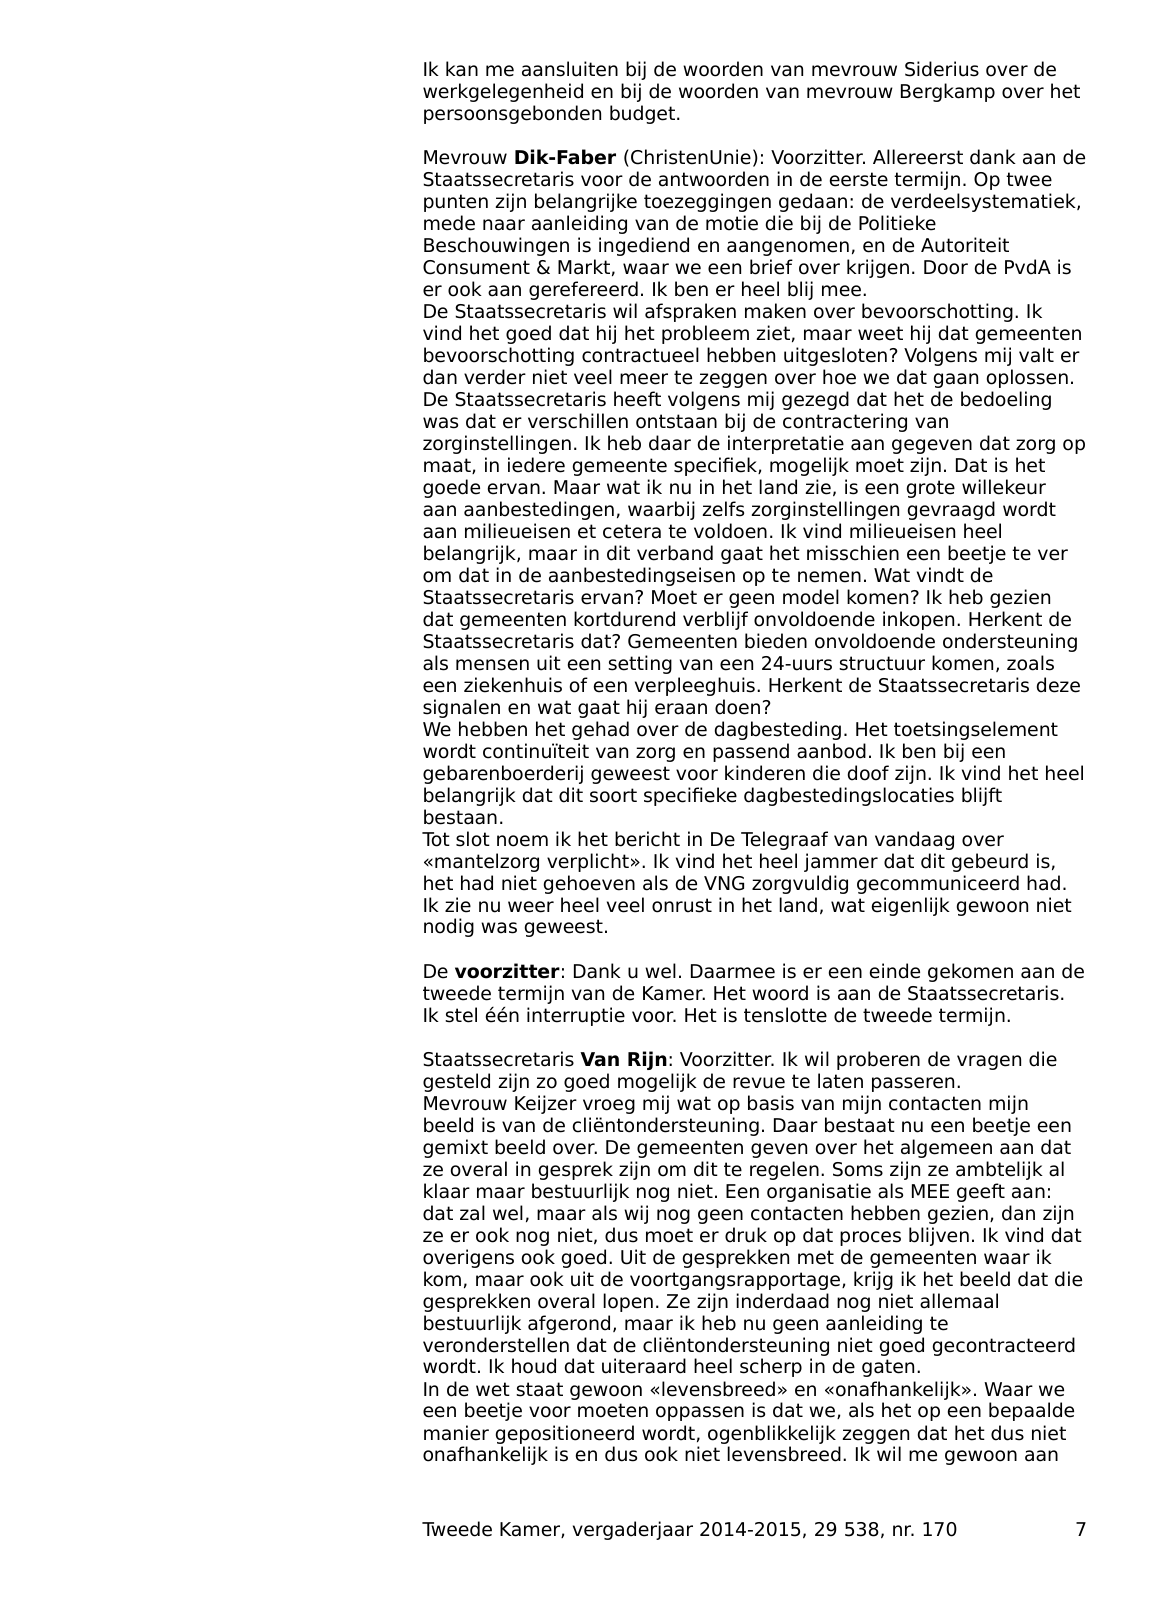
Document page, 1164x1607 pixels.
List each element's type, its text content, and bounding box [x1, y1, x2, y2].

text De Staatssecretaris wil afspraken maken over bevoorschotting. Ik vind het goed dat hij het probleem ziet, maar weet hij dat gemeenten bevoorschotting contractueel hebben uitgesloten? Volgens mij valt er dan verder niet veel meer te zeggen over hoe we dat gaan oplossen. De Staatssecretaris heeft volgens mij gezegd dat het de bedoeling was dat er verschillen ontstaan bij de contractering van zorginstellingen. Ik heb daar de interpretatie aan gegeven dat zorg op maat, in iedere gemeente specifiek, mogelijk moet zijn. Dat is het goede ervan. Maar wat ik nu in het land zie, is een grote willekeur aan aanbestedingen, waarbij zelfs zorginstellingen gevraagd wordt aan milieueisen et cetera te voldoen. Ik vind milieueisen heel belangrijk, maar in dit verband gaat het misschien een beetje te ver om dat in de aanbestedingseisen op te nemen. Wat vindt de Staatssecretaris ervan? Moet er geen model komen? Ik heb gezien dat gemeenten kortdurend verblijf onvoldoende inkopen. Herkent de Staatssecretaris dat? Gemeenten bieden onvoldoende ondersteuning als mensen uit een setting van een 24-uurs structuur komen, zoals een ziekenhuis of een verpleeghuis. Herkent de Staatssecretaris deze signalen en wat gaat hij eraan doen? [422, 301, 1087, 719]
text Ik kan me aansluiten bij de woorden van mevrouw Siderius over de werkgelegenheid en bij de woorden van mevrouw Bergkamp over het persoonsgebonden budget. [422, 59, 1087, 125]
text We hebben het gehad over de dagbesteding. Het toetsingselement wordt continuïteit van zorg en passend aanbod. Ik ben bij een gebarenboerderij geweest voor kinderen die doof zijn. Ik vind het heel belangrijk dat dit soort specifieke dagbestedingslocaties blijft bestaan. [422, 719, 1087, 828]
text Mevrouw Dik-Faber (ChristenUnie): Voorzitter. Allereerst dank aan de Staatssecretaris voor de antwoorden in de eerste termijn. Op twee punten zijn belangrijke toezeggingen gedaan: de verdeelsystematiek, mede naar aanleiding van de motie die bij de Politieke Beschouwingen is ingediend en aangenomen, en de Autoriteit Consument & Markt, waar we een brief over krijgen. Door de PvdA is er ook aan gerefereerd. Ik ben er heel blij mee. [422, 147, 1087, 301]
text Mevrouw Keijzer vroeg mij wat op basis van mijn contacten mijn beeld is van de cliëntondersteuning. Daar bestaat nu een beetje een gemixt beeld over. De gemeenten geven over het algemeen aan dat ze overal in gesprek zijn om dit te regelen. Soms zijn ze ambtelijk al klaar maar bestuurlijk nog niet. Een organisatie als MEE geeft aan: dat zal wel, maar als wij nog geen contacten hebben gezien, dan zijn ze er ook nog niet, dus moet er druk op dat proces blijven. Ik vind dat overigens ook goed. Uit de gesprekken met de gemeenten waar ik kom, maar ook uit de voortgangsrapportage, krijg ik het beeld dat die gesprekken overal lopen. Ze zijn inderdaad nog niet allemaal bestuurlijk afgerond, maar ik heb nu geen aanleiding te veronderstellen dat de cliëntondersteuning niet goed gecontracteerd wordt. Ik houd dat uiteraard heel scherp in de gaten. [422, 1093, 1087, 1378]
text Staatssecretaris Van Rijn: Voorzitter. Ik wil proberen de vragen die gesteld zijn zo goed mogelijk de revue te laten passeren. [422, 1049, 1087, 1093]
text Tot slot noem ik het bericht in De Telegraaf van vandaag over «mantelzorg verplicht». Ik vind het heel jammer dat dit gebeurd is, het had niet gehoeven als de VNG zorgvuldig gecommuniceerd had. Ik zie nu weer heel veel onrust in het land, wat eigenlijk gewoon niet nodig was geweest. [422, 828, 1087, 938]
text De voorzitter: Dank u wel. Daarmee is er een einde gekomen aan de tweede termijn van de Kamer. Het woord is aan de Staatssecretaris. Ik stel één interruptie voor. Het is tenslotte de tweede termijn. [422, 961, 1087, 1027]
text In de wet staat gewoon «levensbreed» en «onafhankelijk». Waar we een beetje voor moeten oppassen is dat we, als het op een bepaalde manier gepositioneerd wordt, ogenblikkelijk zeggen dat het dus niet onafhankelijk is en dus ook niet levensbreed. Ik wil me gewoon aan [422, 1378, 1087, 1466]
